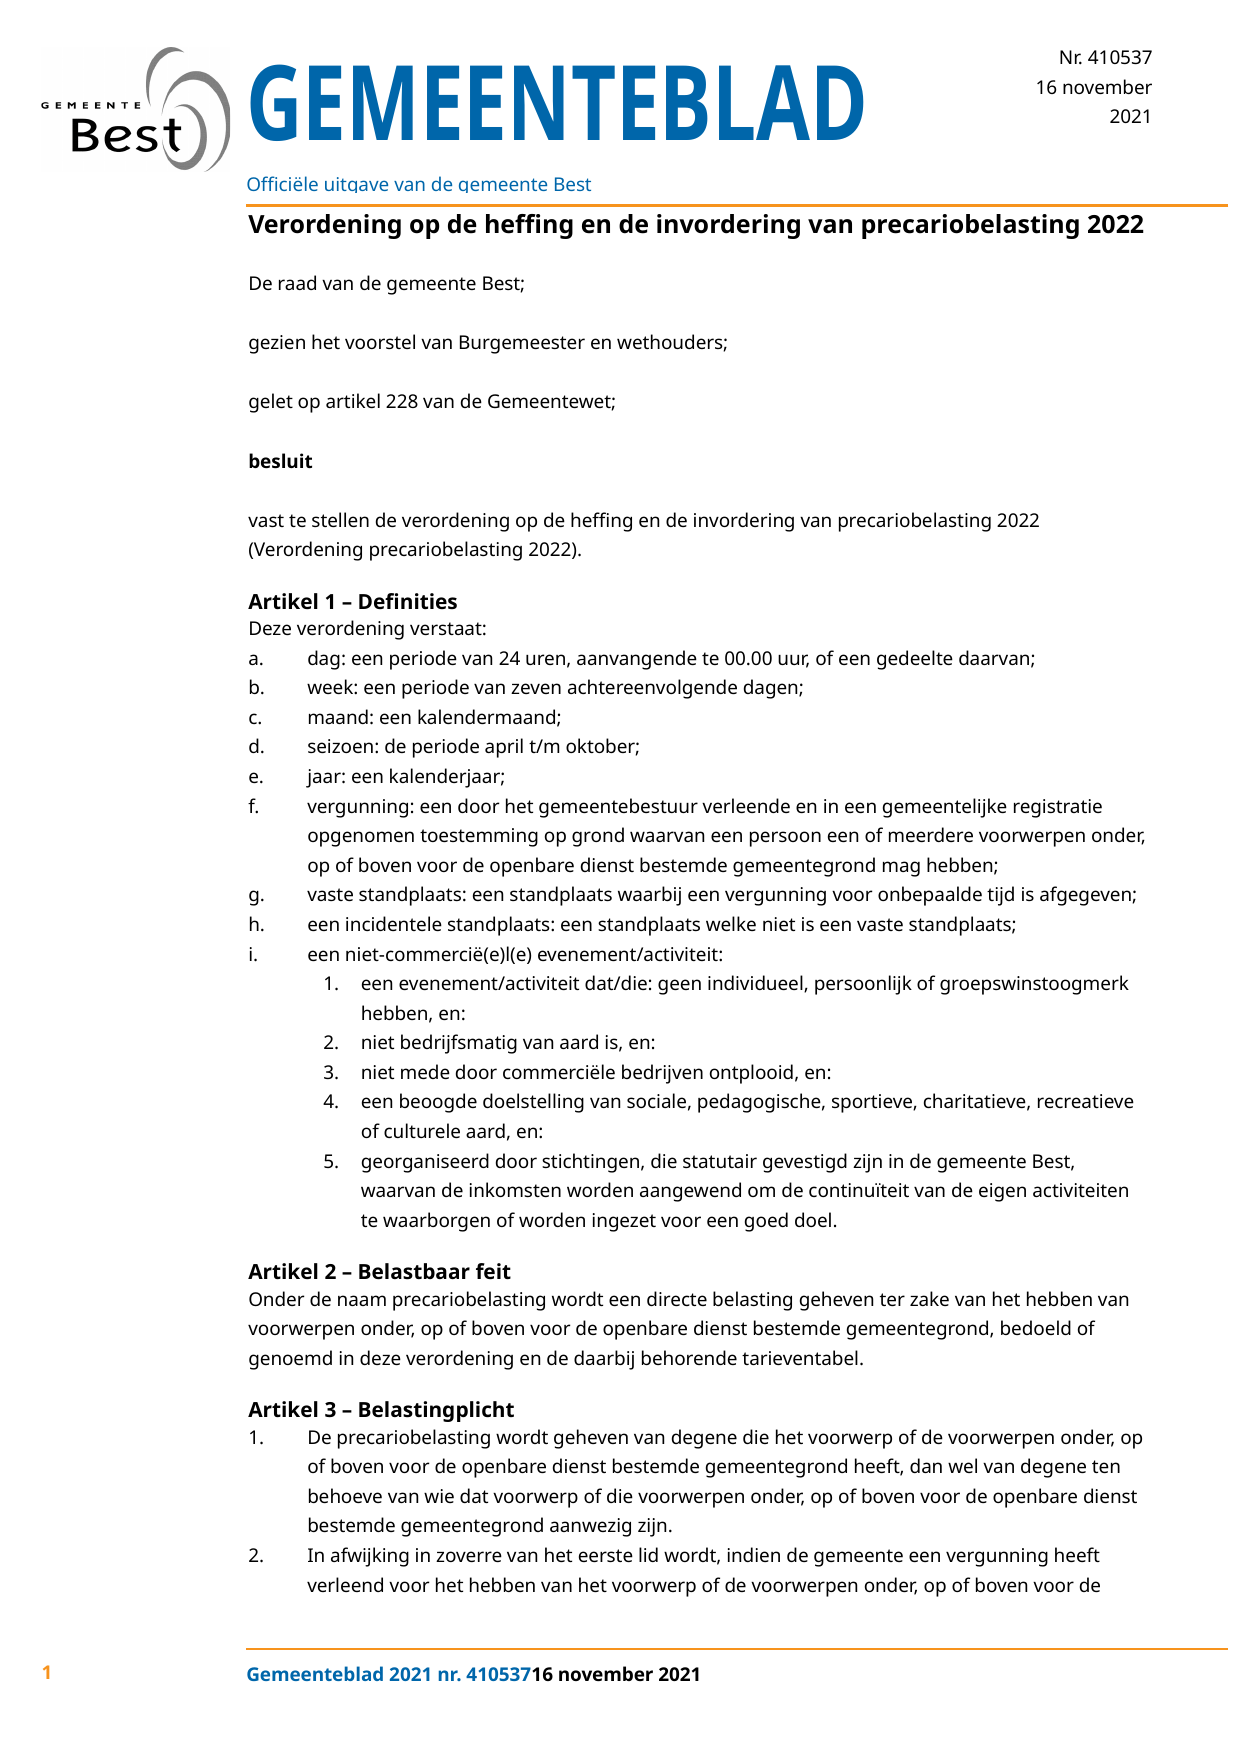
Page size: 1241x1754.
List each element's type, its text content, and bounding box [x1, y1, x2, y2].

picture [41, 47, 231, 172]
list week: een periode van zeven achtereenvolgende dagen; [248, 674, 1152, 700]
list jaar: een kalenderjaar; [248, 763, 1152, 789]
list een beoogde doelstelling van sociale, pedagogische, sportieve, charitatieve, recreatieve of culturele aard, en: [323, 1089, 1152, 1144]
text Artikel 1 – Definities [248, 587, 1152, 615]
list maand: een kalendermaand; [248, 704, 1152, 730]
text Artikel 2 – Belastbaar feit [248, 1257, 1152, 1286]
list een evenement/activiteit dat/die: geen individueel, persoonlijk of groepswinstoogmerk hebben, en: [323, 970, 1152, 1026]
text vast te stellen de verordening op de heffing en de invordering van precariobelasting 2022 (Verordening precariobelasting 2022). [248, 507, 1152, 562]
text Artikel 3 – Belastingplicht [248, 1396, 1152, 1424]
text gezien het voorstel van Burgemeester en wethouders; [248, 329, 1152, 355]
list georganiseerd door stichtingen, die statutair gevestigd zijn in de gemeente Best, waarvan de inkomsten worden aangewend om de continuïteit van de eigen activiteiten te waarborgen of worden ingezet voor een goed doel. [323, 1148, 1152, 1233]
text De raad van de gemeente Best; [248, 270, 1152, 296]
list De precariobelasting wordt geheven van degene die het voorwerp of de voorwerpen onder, op of boven voor de openbare dienst bestemde gemeentegrond heeft, dan wel van degene ten behoeve van wie dat voorwerp of die voorwerpen onder, op of boven voor de openbare dienst bestemde gemeentegrond aanwezig zijn. [248, 1424, 1152, 1538]
text besluit [248, 448, 1152, 473]
list een niet-commercië(e)l(e) evenement/activiteit: [248, 941, 1152, 967]
list vaste standplaats: een standplaats waarbij een vergunning voor onbepaalde tijd is afgegeven; [248, 882, 1152, 907]
text Deze verordening verstaat: [248, 615, 1152, 641]
list niet mede door commerciële bedrijven ontplooid, en: [323, 1059, 1152, 1085]
list niet bedrijfsmatig van aard is, en: [323, 1029, 1152, 1055]
text Onder de naam precariobelasting wordt een directe belasting geheven ter zake van het hebben van voorwerpen onder, op of boven voor de openbare dienst bestemde gemeentegrond, bedoeld of genoemd in deze verordening en de daarbij behorende tarieventabel. [248, 1286, 1152, 1371]
list dag: een periode van 24 uren, aanvangende te 00.00 uur, of een gedeelte daarvan; [248, 645, 1152, 671]
list vergunning: een door het gemeentebestuur verleende en in een gemeentelijke registratie opgenomen toestemming op grond waarvan een persoon een of meerdere voorwerpen onder, op of boven voor de openbare dienst bestemde gemeentegrond mag hebben; [248, 793, 1152, 878]
list een incidentele standplaats: een standplaats welke niet is een vaste standplaats; [248, 911, 1152, 937]
text gelet op artikel 228 van de Gemeentewet; [248, 389, 1152, 414]
text Verordening op de heffing en de invordering van precariobelasting 2022 [248, 207, 1152, 241]
list In afwijking in zoverre van het eerste lid wordt, indien de gemeente een vergunning heeft verleend voor het hebben van het voorwerp of de voorwerpen onder, op of boven voor de [248, 1542, 1152, 1598]
list seizoen: de periode april t/m oktober; [248, 734, 1152, 759]
